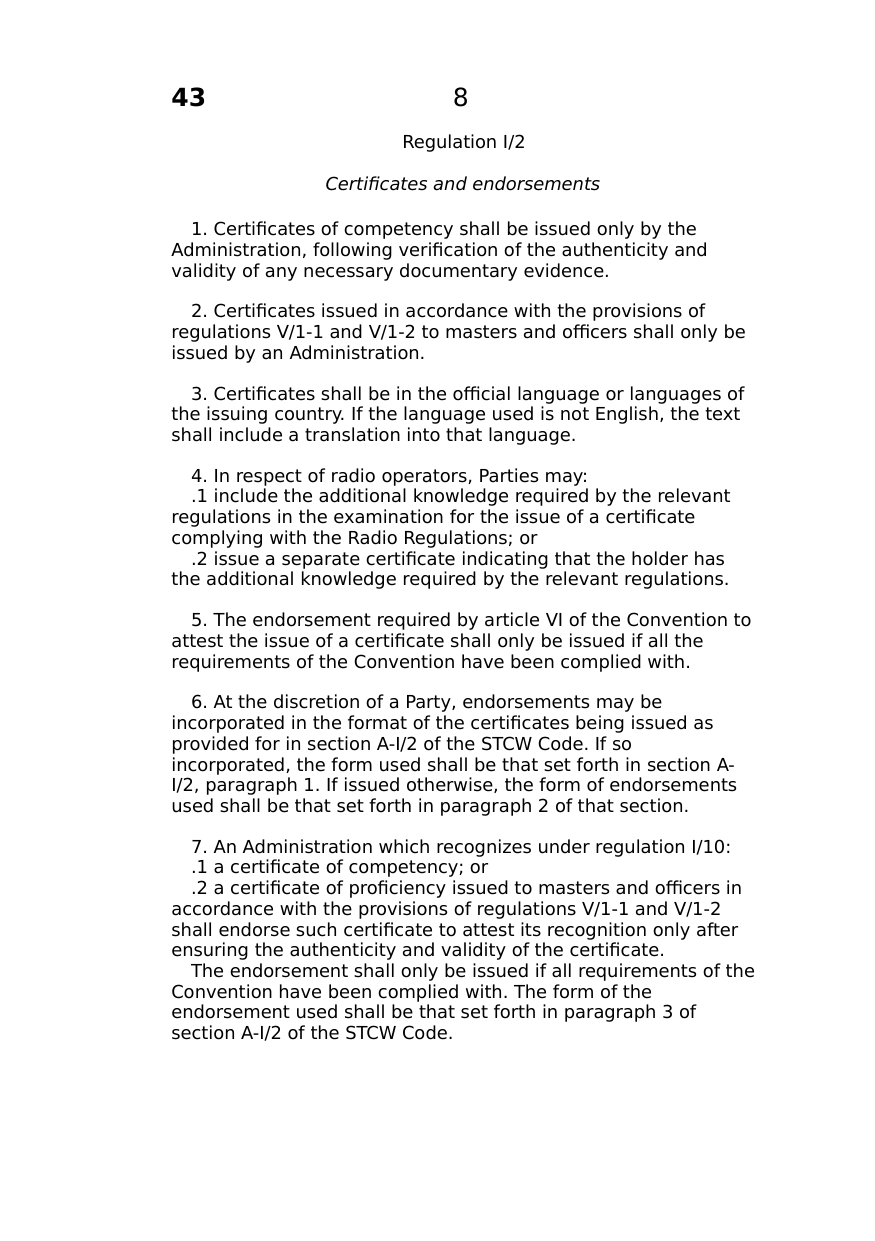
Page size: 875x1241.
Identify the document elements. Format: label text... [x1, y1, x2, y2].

text The endorsement shall only be issued if all requirements of the Convention have been complied with. The form of the endorsement used shall be that set forth in paragraph 3 of section A-I/2 of the STCW Code. [171, 961, 756, 1044]
text 2. Certificates issued in accordance with the provisions of regulations V/1-1 and V/1-2 to masters and officers shall only be issued by an Administration. [171, 301, 756, 363]
text 4. In respect of radio operators, Parties may: [171, 466, 756, 486]
text .2 issue a separate certificate indicating that the holder has the additional knowledge required by the relevant regulations. [171, 548, 756, 590]
text 7. An Administration which recognizes under regulation I/10: [171, 837, 756, 857]
text .1 include the additional knowledge required by the relevant regulations in the examination for the issue of a certificate complying with the Radio Regulations; or [171, 486, 756, 548]
text 6. At the discretion of a Party, endorsements may be incorporated in the format of the certificates being issued as provided for in section A-I/2 of the STCW Code. If so incorporated, the form used shall be that set forth in section A-I/2, paragraph 1. If issued otherwise, the form of endorsements used shall be that set forth in paragraph 2 of that section. [171, 692, 756, 817]
subtitle Regulation I/2 Certificates and endorsements [171, 132, 756, 194]
text 3. Certificates shall be in the official language or languages of the issuing country. If the language used is not English, the text shall include a translation into that language. [171, 383, 756, 446]
text 1. Certificates of competency shall be issued only by the Administration, following verification of the authenticity and validity of any necessary documentary evidence. [171, 219, 756, 281]
text .1 a certificate of competency; or [171, 857, 756, 878]
text 5. The endorsement required by article VI of the Convention to attest the issue of a certificate shall only be issued if all the requirements of the Convention have been complied with. [171, 610, 756, 672]
text .2 a certificate of proficiency issued to masters and officers in accordance with the provisions of regulations V/1-1 and V/1-2 shall endorse such certificate to attest its recognition only after ensuring the authenticity and validity of the certificate. [171, 878, 756, 961]
